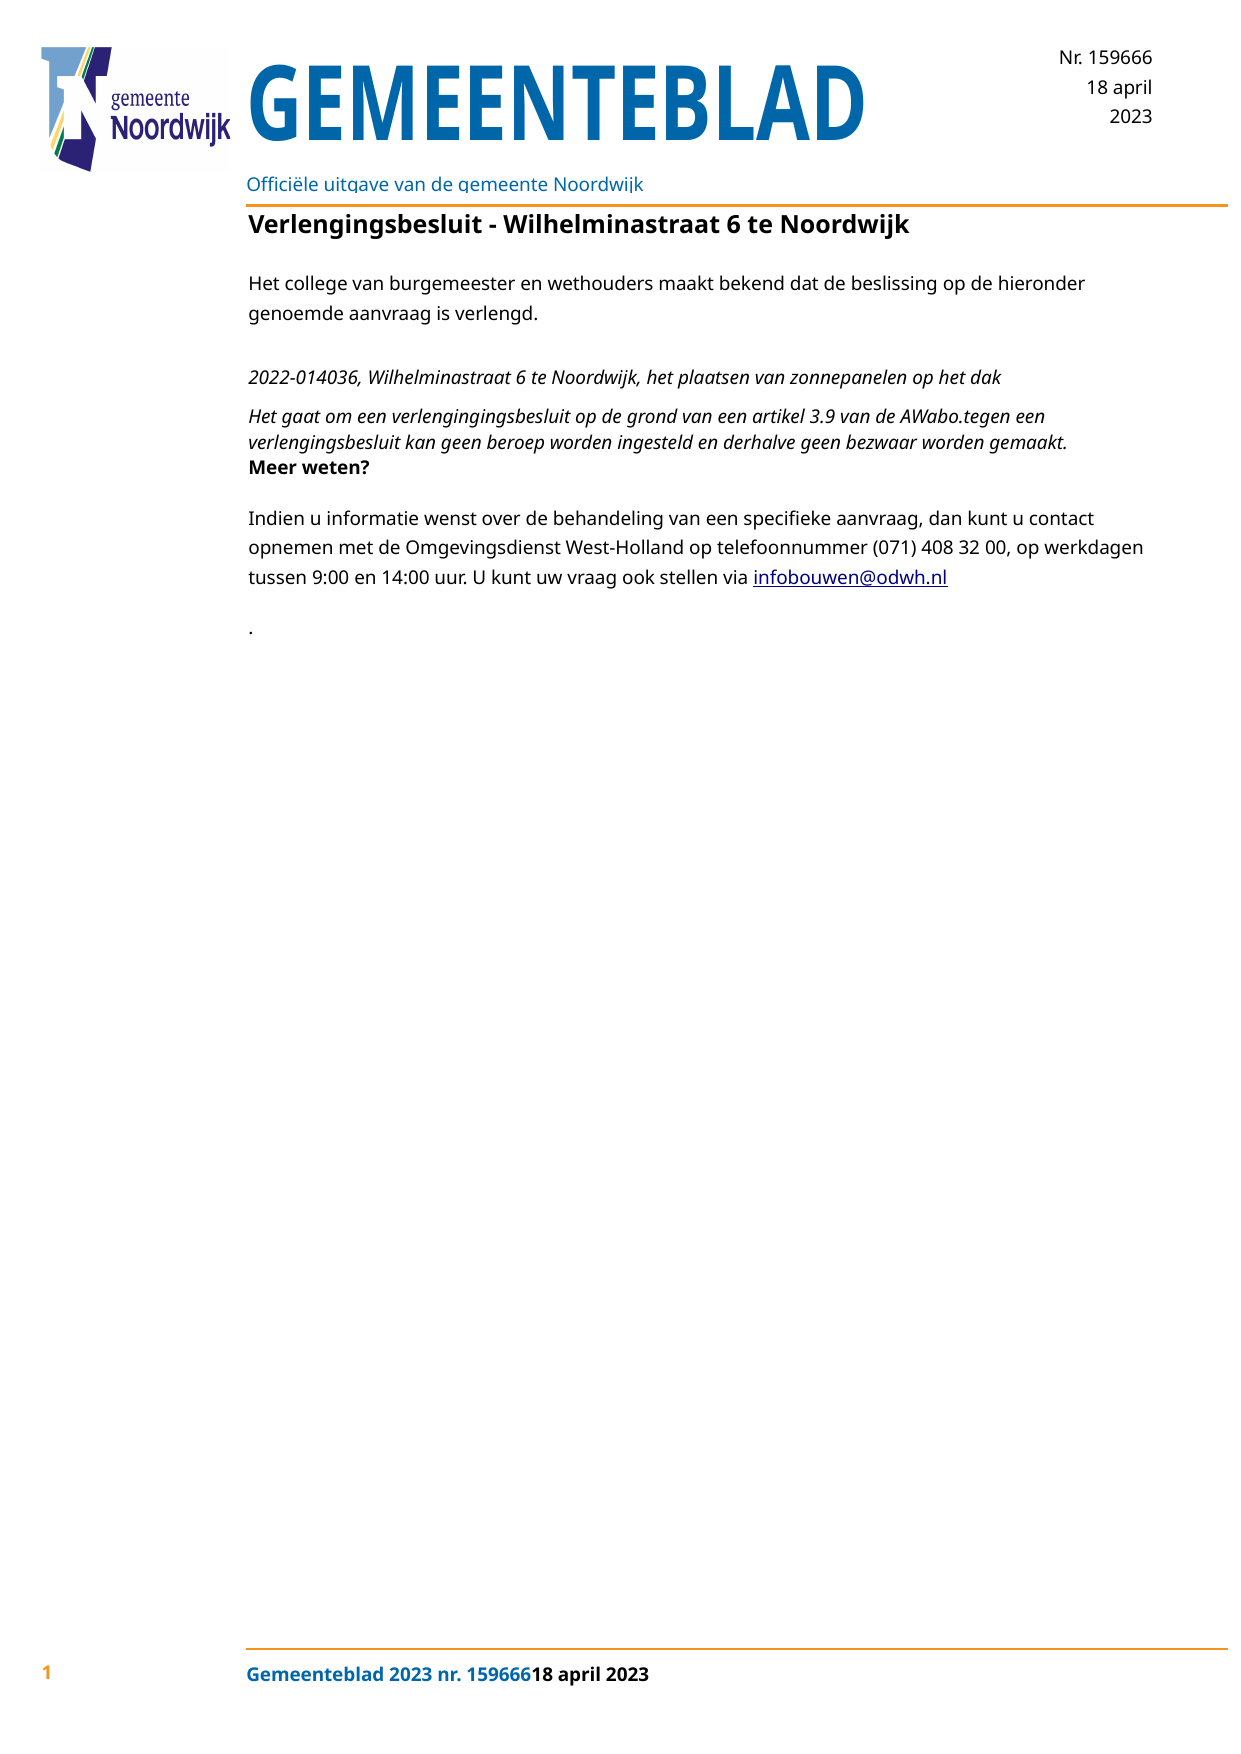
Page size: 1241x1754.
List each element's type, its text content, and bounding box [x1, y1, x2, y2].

picture [41, 47, 231, 172]
text . [248, 614, 1152, 640]
text Indien u informatie wenst over de behandeling van een specifieke aanvraag, dan kunt u contact opnemen met de Omgevingsdienst West-Holland op telefoonnummer (071) 408 32 00, op werkdagen tussen 9:00 en 14:00 uur. U kunt uw vraag ook stellen via infobouwen@odwh.nl [248, 505, 1152, 590]
text Het college van burgemeester en wethouders maakt bekend dat de beslissing op de hieronder genoemde aanvraag is verlengd. [248, 270, 1152, 326]
text Verlengingsbesluit - Wilhelminastraat 6 te Noordwijk [248, 207, 1152, 241]
text Meer weten? [248, 454, 1152, 480]
text Het gaat om een verlengingingsbesluit op de grond van een artikel 3.9 van de AWabo.tegen een verlengingsbesluit kan geen beroep worden ingesteld en derhalve geen bezwaar worden gemaakt. [248, 403, 1152, 454]
text 2022-014036, Wilhelminastraat 6 te Noordwijk, het plaatsen van zonnepanelen op het dak [248, 364, 1152, 389]
